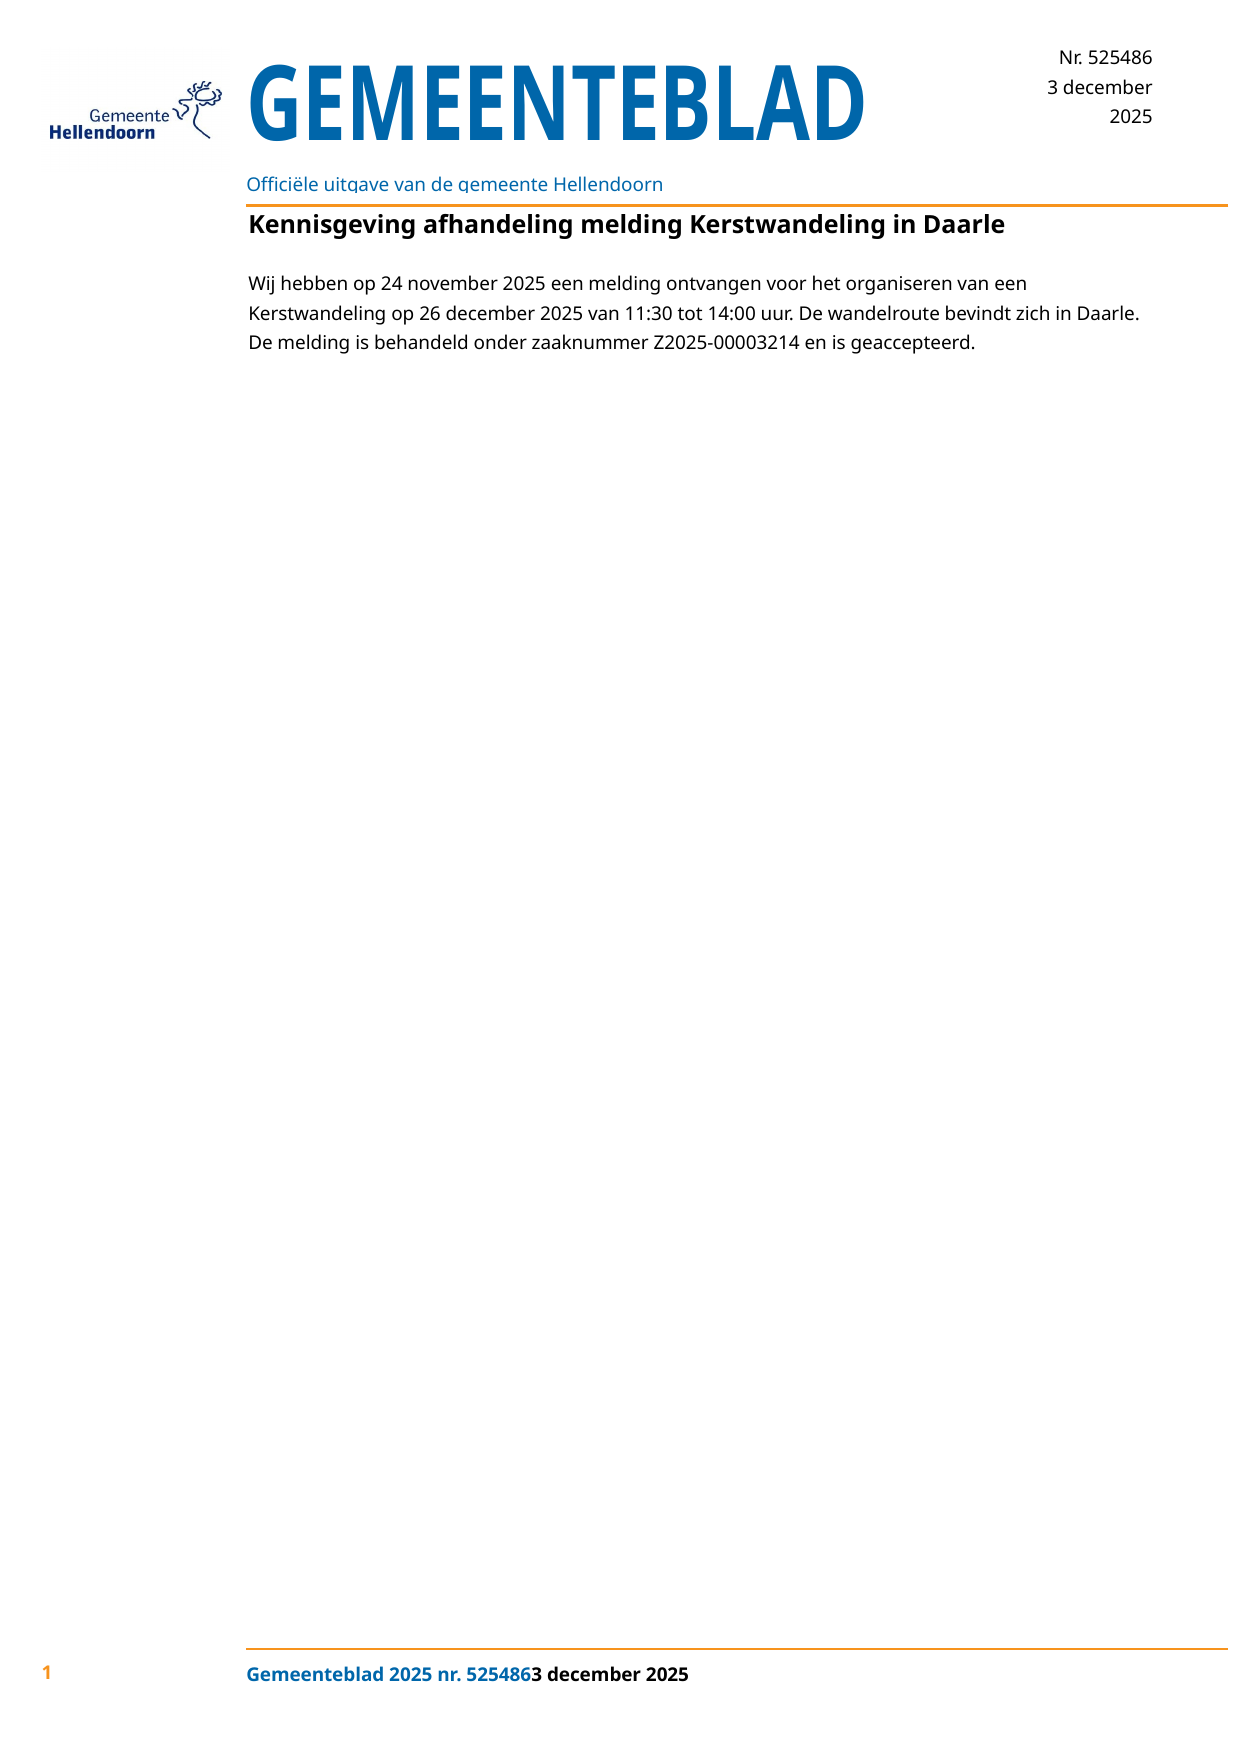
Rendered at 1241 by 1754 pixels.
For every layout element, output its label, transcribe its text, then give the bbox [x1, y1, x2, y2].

picture [41, 47, 231, 172]
text Wij hebben op 24 november 2025 een melding ontvangen voor het organiseren van een Kerstwandeling op 26 december 2025 van 11:30 tot 14:00 uur. De wandelroute bevindt zich in Daarle. De melding is behandeld onder zaaknummer Z2025-00003214 en is geaccepteerd. [248, 270, 1152, 355]
text Kennisgeving afhandeling melding Kerstwandeling in Daarle [248, 207, 1152, 241]
